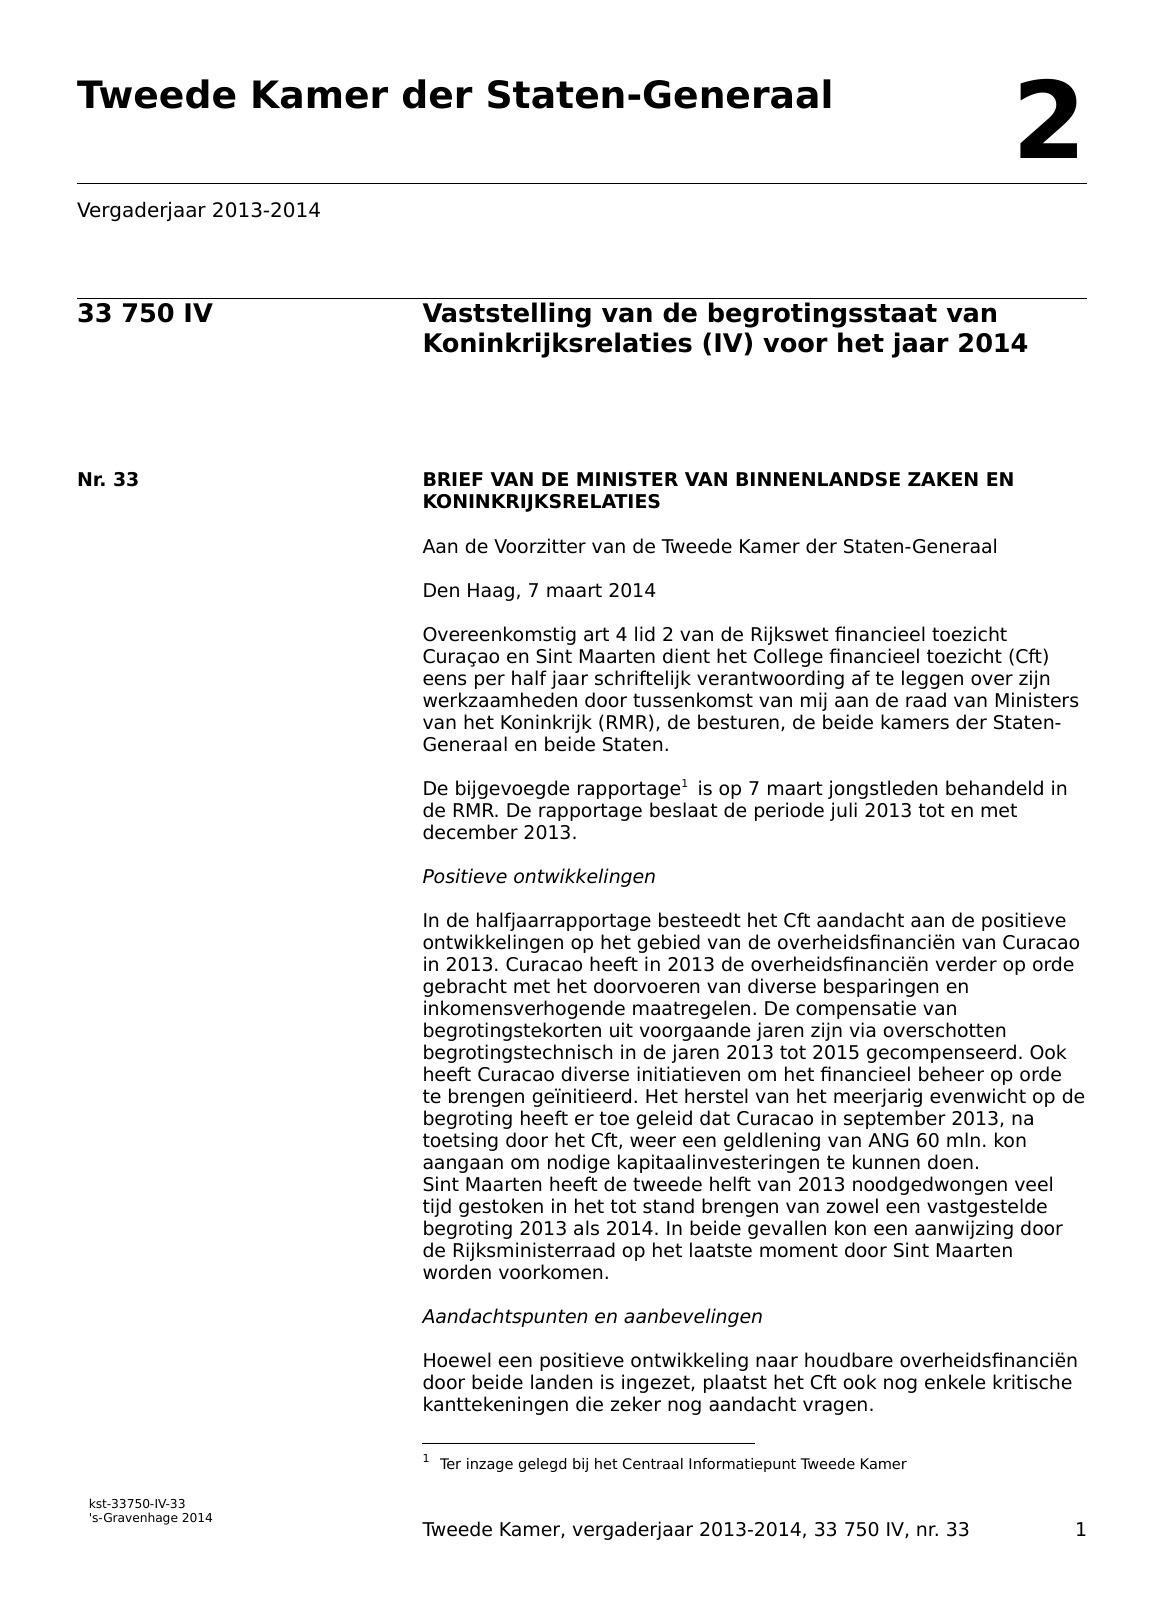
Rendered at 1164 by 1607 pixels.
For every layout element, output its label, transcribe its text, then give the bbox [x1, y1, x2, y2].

subtitle Nr. 33 BRIEF VAN DE MINISTER VAN BINNENLANDSE ZAKEN EN KONINKRIJKSRELATIES [77, 469, 1087, 513]
text Sint Maarten heeft de tweede helft van 2013 noodgedwongen veel tijd gestoken in het tot stand brengen van zowel een vastgestelde begroting 2013 als 2014. In beide gevallen kon een aanwijzing door de Rijksministerraad op het laatste moment door Sint Maarten worden voorkomen. [422, 1174, 1087, 1284]
subtitle Aandachtspunten en aanbevelingen [422, 1306, 1087, 1328]
text kst-33750-IV-33 [88, 1497, 323, 1511]
text 's-Gravenhage 2014 [88, 1511, 323, 1525]
table_header Tweede Kamer der Staten-Generaal [77, 59, 886, 183]
text In de halfjaarrapportage besteedt het Cft aandacht aan de positieve ontwikkelingen op het gebied van de overheidsfinanciën van Curacao in 2013. Curacao heeft in 2013 de overheidsfinanciën verder op orde gebracht met het doorvoeren van diverse besparingen en inkomensverhogende maatregelen. De compensatie van begrotingstekorten uit voorgaande jaren zijn via overschotten begrotingstechnisch in de jaren 2013 tot 2015 gecompenseerd. Ook heeft Curacao diverse initiatieven om het financieel beheer op orde te brengen geïnitieerd. Het herstel van het meerjarig evenwicht op de begroting heeft er toe geleid dat Curacao in september 2013, na toetsing door het Cft, weer een geldlening van ANG 60 mln. kon aangaan om nodige kapitaalinvesteringen te kunnen doen. [422, 910, 1087, 1174]
text De bijgevoegde rapportage is op 7 maart jongstleden behandeld in de RMR. De rapportage beslaat de periode juli 2013 tot en met december 2013. [422, 778, 1087, 844]
subtitle Positieve ontwikkelingen [422, 866, 1087, 888]
text Overeenkomstig art 4 lid 2 van de Rijkswet financieel toezicht Curaçao en Sint Maarten dient het College financieel toezicht (Cft) eens per half jaar schriftelijk verantwoording af te leggen over zijn werkzaamheden door tussenkomst van mij aan de raad van Ministers van het Koninkrijk (RMR), de besturen, de beide kamers der Staten-Generaal en beide Staten. [422, 624, 1087, 756]
text Aan de Voorzitter van de Tweede Kamer der Staten-Generaal [422, 536, 1087, 557]
text Hoewel een positieve ontwikkeling naar houdbare overheidsfinanciën door beide landen is ingezet, plaatst het Cft ook nog enkele kritische kanttekeningen die zeker nog aandacht vragen. [422, 1350, 1087, 1416]
table_cell Vergaderjaar 2013-2014 [77, 184, 1087, 298]
subtitle 33 750 IV Vaststelling van de begrotingsstaat van Koninkrijksrelaties (IV) voor het jaar 2014 [77, 299, 1087, 358]
table_header 2 [886, 59, 1087, 183]
text Den Haag, 7 maart 2014 [422, 580, 1087, 602]
text Ter inzage gelegd bij het Centraal Informatiepunt Tweede Kamer [422, 1452, 1087, 1474]
